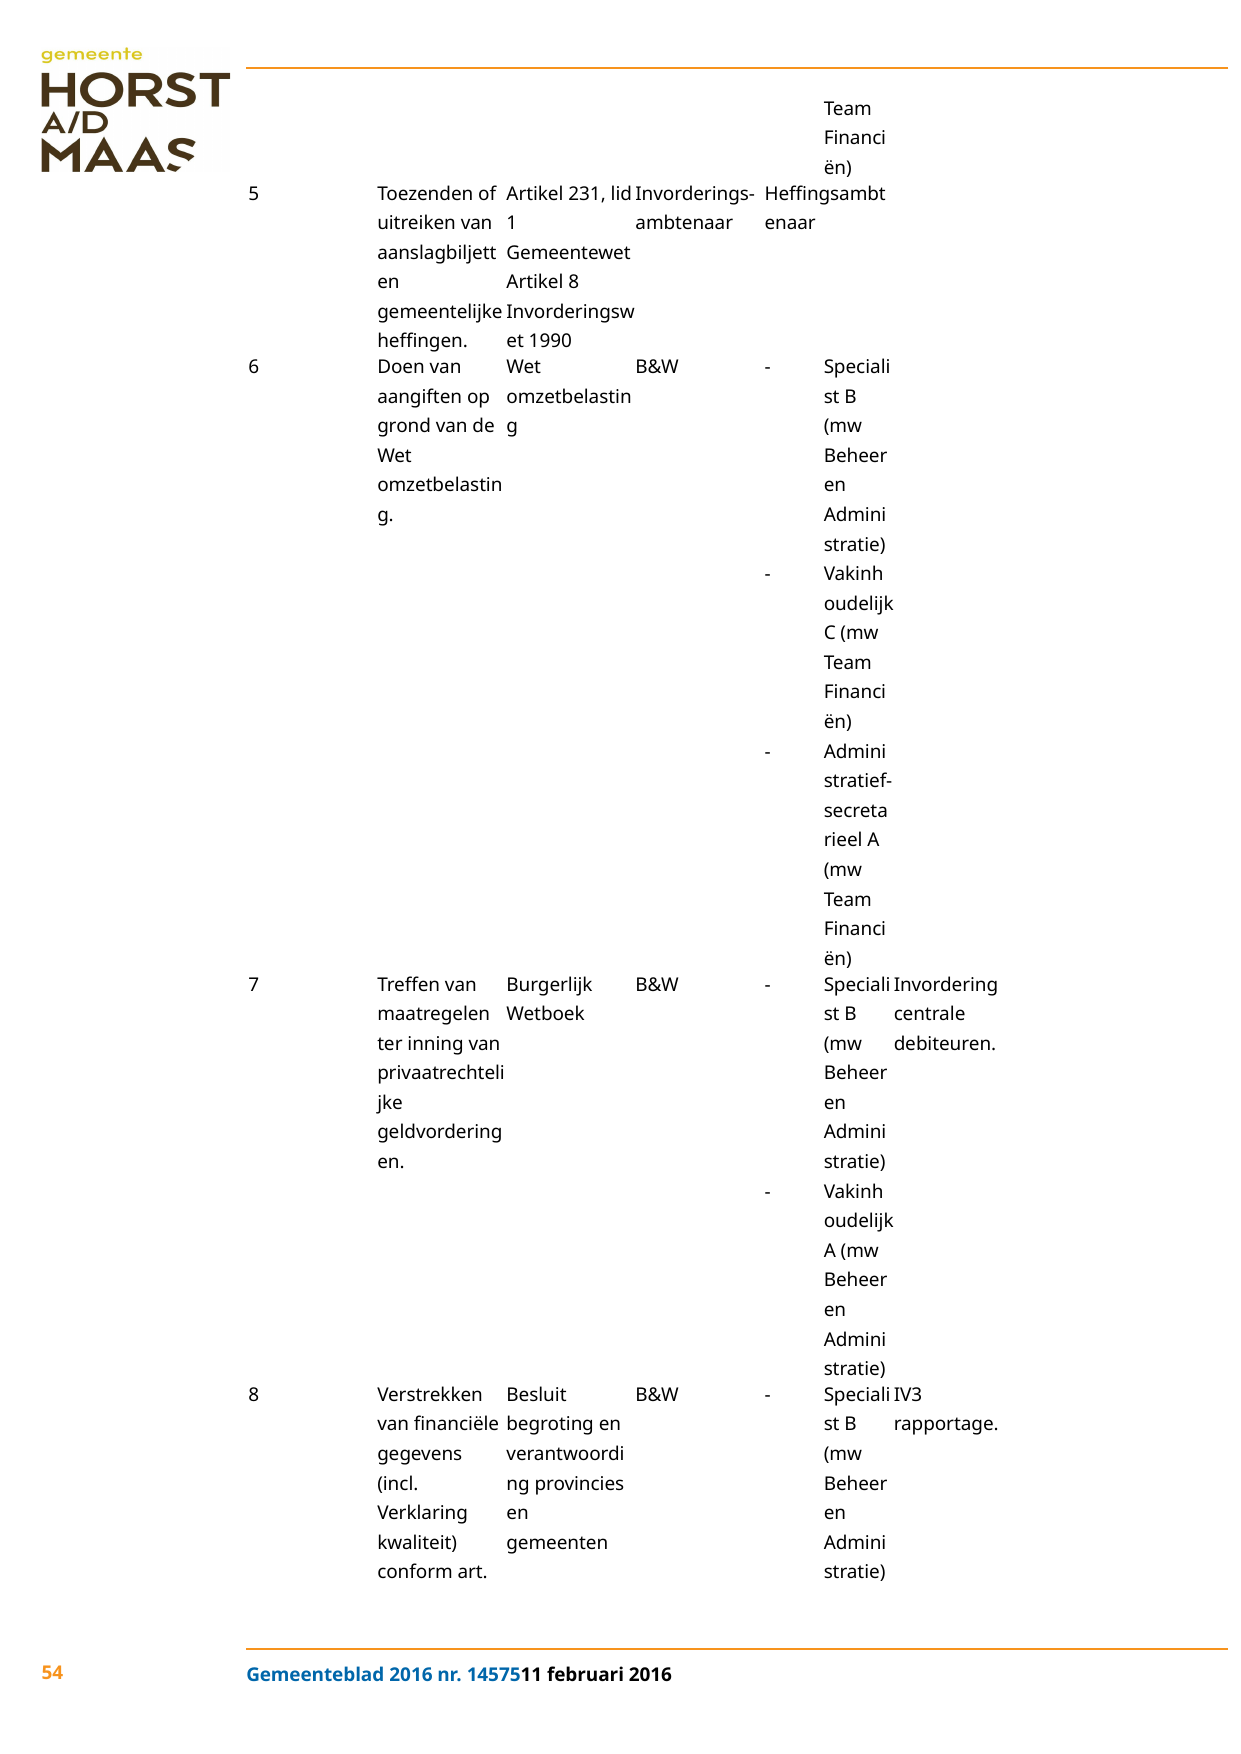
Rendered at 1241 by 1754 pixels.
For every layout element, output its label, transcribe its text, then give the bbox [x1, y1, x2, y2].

table_cell Wet omzetbelasting [506, 353, 635, 971]
table_cell Doen van aangiften op grond van de Wet omzetbelasting. [377, 353, 506, 971]
picture [41, 47, 231, 172]
table_cell [894, 95, 1022, 180]
table_cell 5 [248, 180, 377, 353]
table_cell Burgerlijk Wetboek [506, 971, 635, 1381]
table_cell Verstrekken van financiële gegevens (incl. Verklaring kwaliteit) conform art. [377, 1381, 506, 1584]
table_cell Invordering centrale debiteuren. [894, 971, 1022, 1381]
table_cell IV3 rapportage. [894, 1381, 1022, 1584]
table_cell Heffingsambtenaar [764, 180, 893, 353]
table_cell [506, 95, 635, 180]
table_cell [248, 95, 377, 180]
table_cell Specialist B (mw Beheer en Administratie) Vakinhoudelijk A (mw Beheer en Administratie) [764, 971, 893, 1381]
table_cell B&W [635, 971, 764, 1381]
table_cell 6 [248, 353, 377, 971]
table_cell Team Financiën) [764, 95, 893, 180]
table_cell [377, 95, 506, 180]
table_cell [635, 95, 764, 180]
table_cell Specialist B (mw Beheer en Administratie) [764, 1381, 893, 1584]
table_cell Besluit begroting en verantwoording provincies en gemeenten [506, 1381, 635, 1584]
table_cell Treffen van maatregelen ter inning van privaatrechtelijke geldvorderingen. [377, 971, 506, 1381]
table_cell 8 [248, 1381, 377, 1584]
table_cell 7 [248, 971, 377, 1381]
table_cell [894, 180, 1022, 353]
table_cell Specialist B (mw Beheer en Administratie) Vakinhoudelijk C (mw Team Financiën) Administratief-secretarieel A (mw Team Financiën) [764, 353, 893, 971]
table_cell [894, 353, 1022, 971]
table_cell B&W [635, 1381, 764, 1584]
table_cell Toezenden of uitreiken van aanslagbiljetten gemeentelijke heffingen. [377, 180, 506, 353]
table_cell Artikel 231, lid 1 Gemeentewet Artikel 8 Invorderingswet 1990 [506, 180, 635, 353]
table_cell Invorderings-ambtenaar [635, 180, 764, 353]
table_cell B&W [635, 353, 764, 971]
